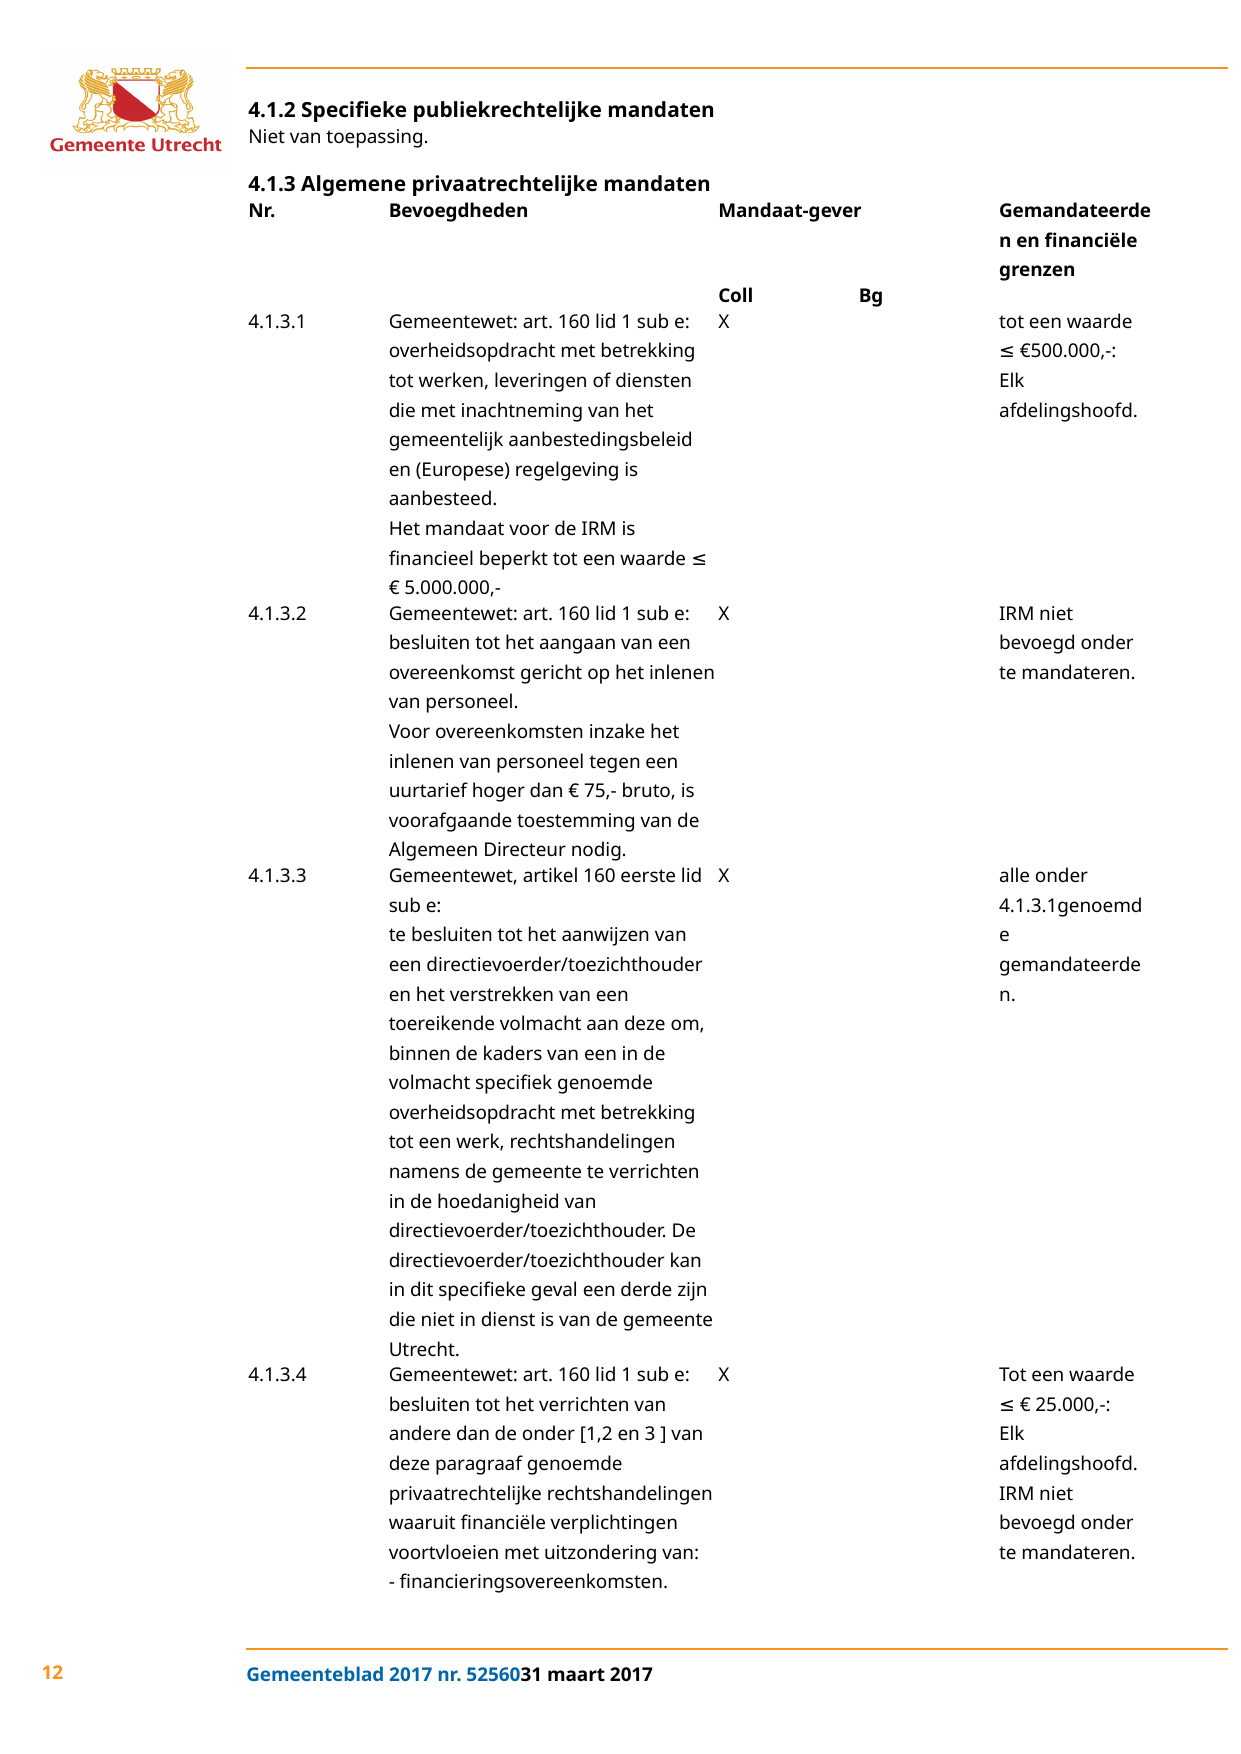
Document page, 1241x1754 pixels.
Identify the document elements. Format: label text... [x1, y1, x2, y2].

table_cell Gemeentewet: art. 160 lid 1 sub e: besluiten tot het aangaan van een overeenkomst gericht op het inlenen van personeel. Voor overeenkomsten inzake het inlenen van personeel tegen een uurtarief hoger dan € 75,- bruto, is voorafgaande toestemming van de Algemeen Directeur nodig. [389, 600, 718, 862]
table_cell X [718, 600, 858, 862]
table_cell [859, 863, 999, 1361]
table_cell IRM niet bevoegd onder te mandateren. [999, 600, 1152, 862]
table_cell tot een waarde ≤ €500.000,-: Elk afdelingshoofd. [999, 308, 1152, 600]
table_cell Coll [718, 282, 858, 308]
table_cell 4.1.3.4 [248, 1361, 388, 1594]
table_cell [389, 282, 718, 308]
table_header Bevoegdheden [389, 198, 718, 282]
picture [41, 47, 231, 172]
table_cell [859, 1361, 999, 1594]
table_cell alle onder 4.1.3.1genoemde gemandateerden. [999, 863, 1152, 1361]
table_cell [999, 282, 1152, 308]
table_cell 4.1.3.1 [248, 308, 388, 600]
table_cell Bg [859, 282, 999, 308]
table_cell X [718, 308, 858, 600]
text 4.1.3 Algemene privaatrechtelijke mandaten [248, 169, 1152, 197]
table_header Gemandateerden en financiële grenzen [999, 198, 1152, 282]
table_cell [248, 282, 388, 308]
table_cell [859, 600, 999, 862]
text Niet van toepassing. [248, 123, 1152, 149]
table_cell Tot een waarde ≤ € 25.000,-: Elk afdelingshoofd. IRM niet bevoegd onder te mandateren. [999, 1361, 1152, 1594]
table_cell 4.1.3.3 [248, 863, 388, 1361]
table_header Nr. [248, 198, 388, 282]
table_cell X [718, 1361, 858, 1594]
table_cell Gemeentewet, artikel 160 eerste lid sub e: te besluiten tot het aanwijzen van een directievoerder/toezichthouder en het verstrekken van een toereikende volmacht aan deze om, binnen de kaders van een in de volmacht specifiek genoemde overheidsopdracht met betrekking tot een werk, rechtshandelingen namens de gemeente te verrichten in de hoedanigheid van directievoerder/toezichthouder. De directievoerder/toezichthouder kan in dit specifieke geval een derde zijn die niet in dienst is van de gemeente Utrecht. [389, 863, 718, 1361]
table_cell X [718, 863, 858, 1361]
table_cell Gemeentewet: art. 160 lid 1 sub e: besluiten tot het verrichten van andere dan de onder [1,2 en 3 ] van deze paragraaf genoemde privaatrechtelijke rechtshandelingen waaruit financiële verplichtingen voortvloeien met uitzondering van: - financieringsovereenkomsten. [389, 1361, 718, 1594]
table_cell Gemeentewet: art. 160 lid 1 sub e: overheidsopdracht met betrekking tot werken, leveringen of diensten die met inachtneming van het gemeentelijk aanbestedingsbeleid en (Europese) regelgeving is aanbesteed. Het mandaat voor de IRM is financieel beperkt tot een waarde ≤ € 5.000.000,- [389, 308, 718, 600]
text 4.1.2 Specifieke publiekrechtelijke mandaten [248, 95, 1152, 123]
table_cell [859, 308, 999, 600]
table_cell 4.1.3.2 [248, 600, 388, 862]
table_header Mandaat-gever [718, 198, 999, 282]
